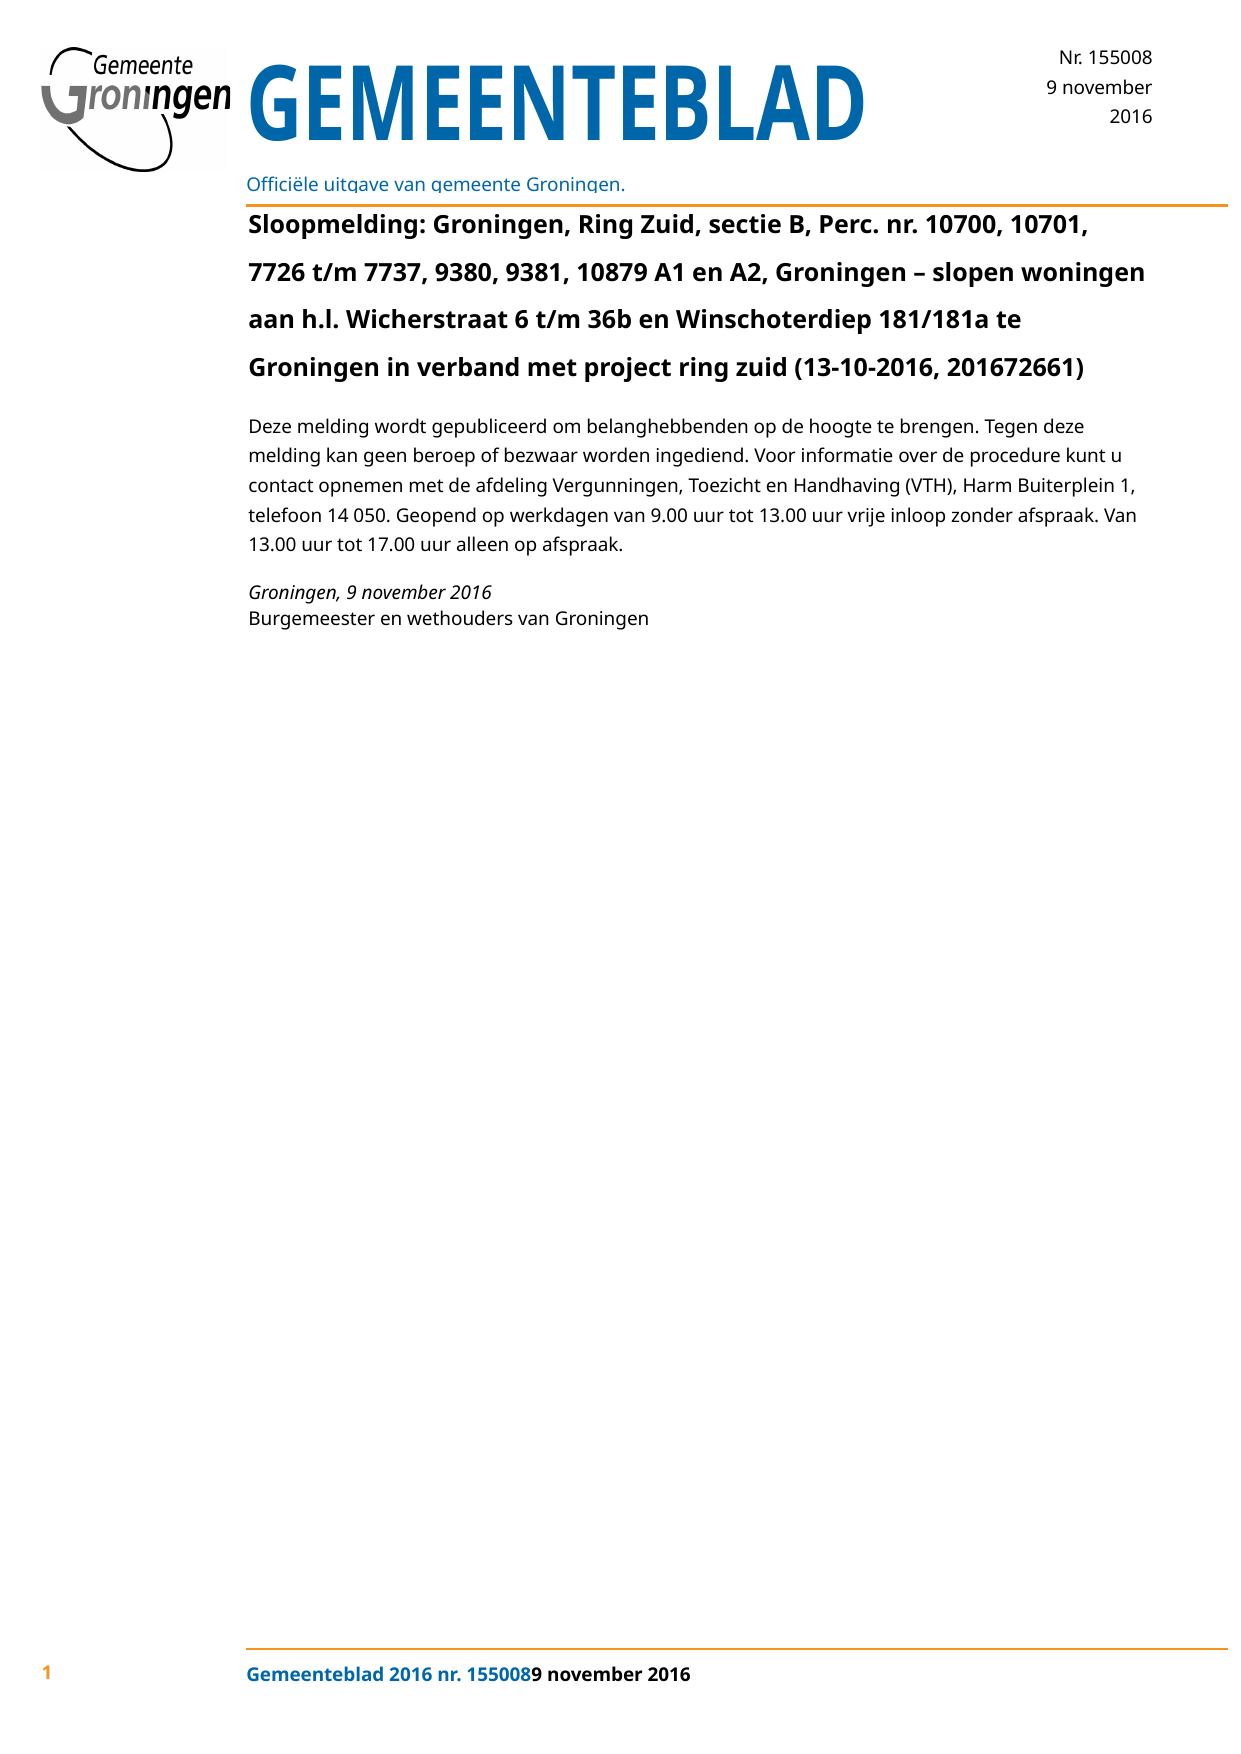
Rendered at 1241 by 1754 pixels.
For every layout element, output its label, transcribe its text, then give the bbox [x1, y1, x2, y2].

text Deze melding wordt gepubliceerd om belanghebbenden op de hoogte te brengen. Tegen deze melding kan geen beroep of bezwaar worden ingediend. Voor informatie over de procedure kunt u contact opnemen met de afdeling Vergunningen, Toezicht en Handhaving (VTH), Harm Buiterplein 1, telefoon 14 050. Geopend op werkdagen van 9.00 uur tot 13.00 uur vrije inloop zonder afspraak. Van 13.00 uur tot 17.00 uur alleen op afspraak. [248, 413, 1152, 557]
text Burgemeester en wethouders van Groningen [248, 605, 1152, 631]
text Groningen, 9 november 2016 [248, 579, 1152, 605]
text Sloopmelding: Groningen, Ring Zuid, sectie B, Perc. nr. 10700, 10701, 7726 t/m 7737, 9380, 9381, 10879 A1 en A2, Groningen – slopen woningen aan h.l. Wicherstraat 6 t/m 36b en Winschoterdiep 181/181a te Groningen in verband met project ring zuid (13-10-2016, 201672661) [248, 207, 1152, 384]
picture [41, 47, 231, 172]
